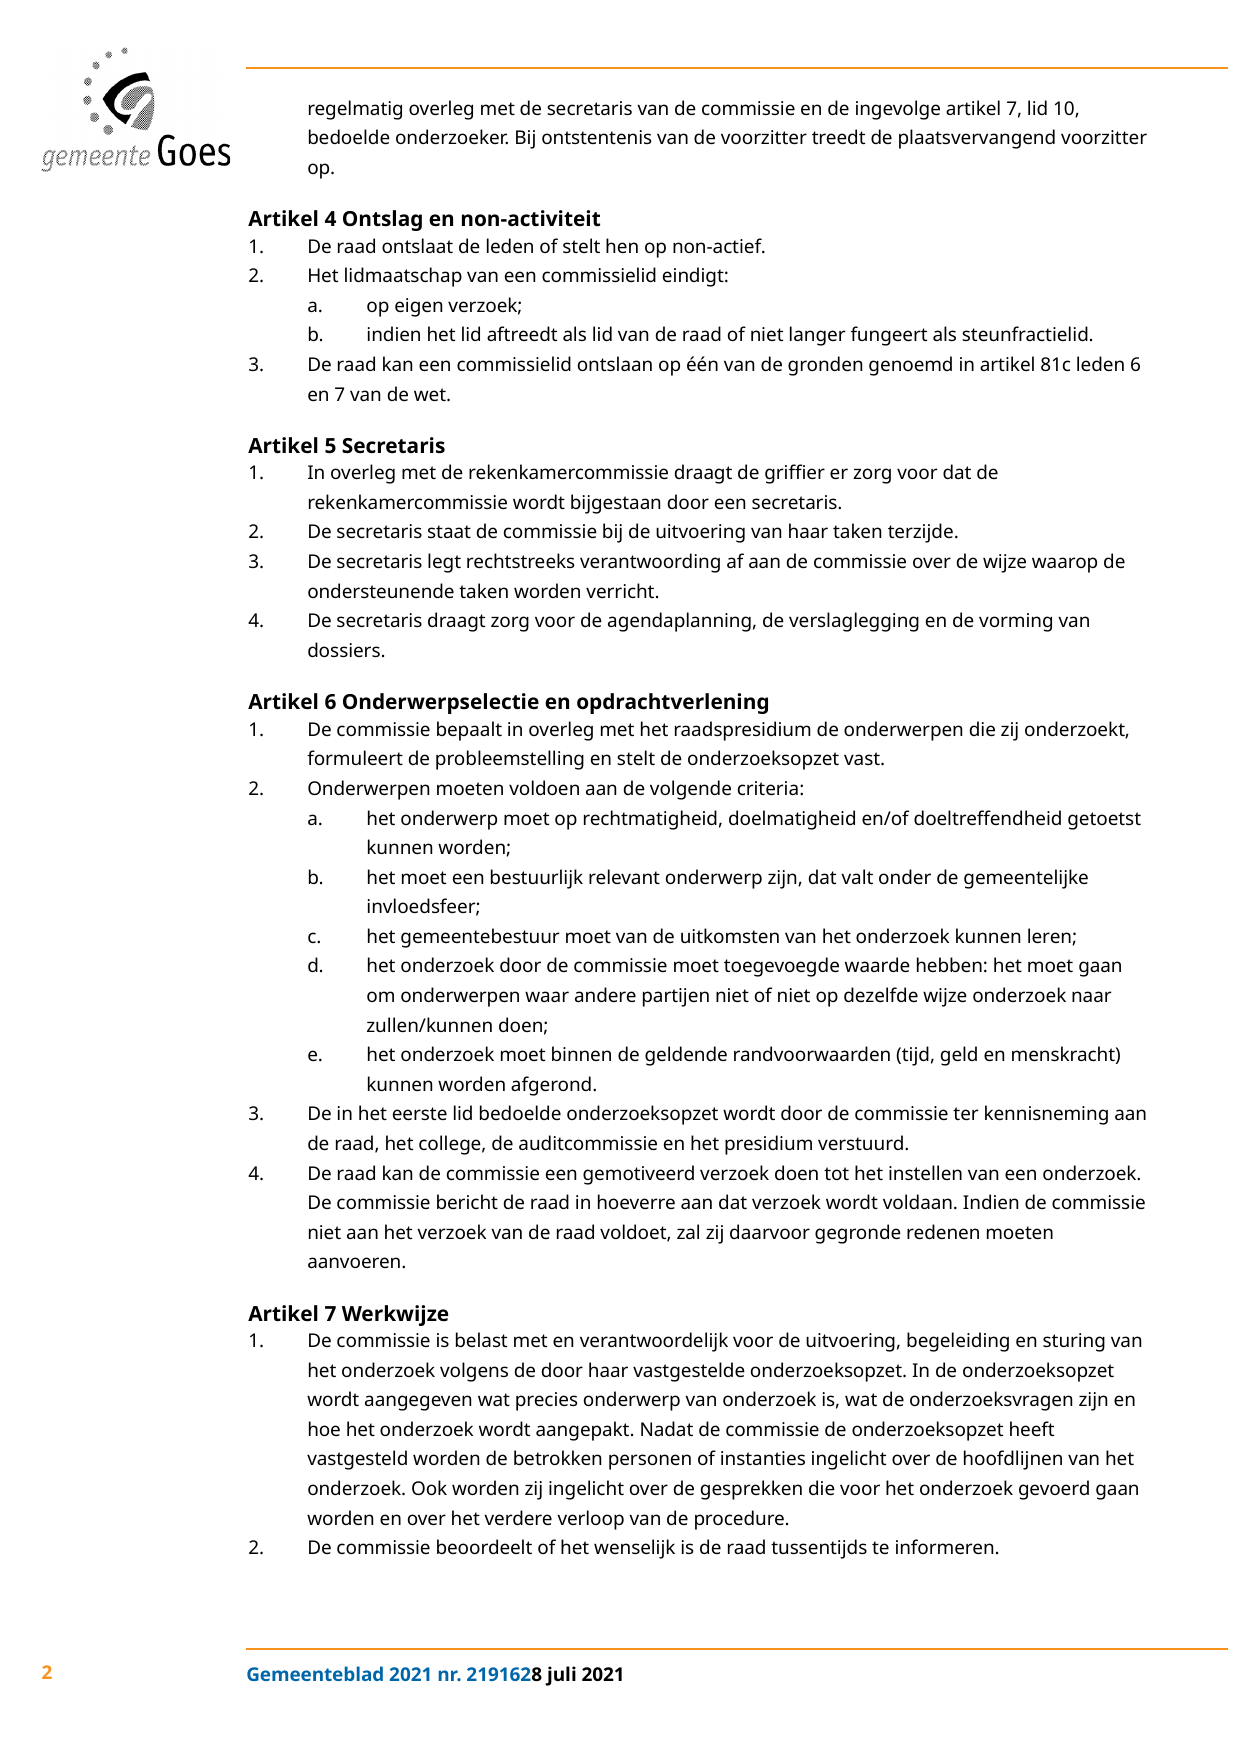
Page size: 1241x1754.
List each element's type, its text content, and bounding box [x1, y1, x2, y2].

list het onderzoek moet binnen de geldende randvoorwaarden (tijd, geld en menskracht) kunnen worden afgerond. [307, 1041, 1152, 1097]
list De secretaris draagt zorg voor de agendaplanning, de verslaglegging en de vorming van dossiers. [248, 607, 1152, 663]
text Artikel 5 Secretaris [248, 431, 1152, 459]
list het onderzoek door de commissie moet toegevoegde waarde hebben: het moet gaan om onderwerpen waar andere partijen niet of niet op dezelfde wijze onderzoek naar zullen/kunnen doen; [307, 953, 1152, 1037]
list Het lidmaatschap van een commissielid eindigt: [248, 262, 1152, 288]
list De raad kan een commissielid ontslaan op één van de gronden genoemd in artikel 81c leden 6 en 7 van de wet. [248, 351, 1152, 406]
list het moet een bestuurlijk relevant onderwerp zijn, dat valt onder de gemeentelijke invloedsfeer; [307, 864, 1152, 919]
text Artikel 7 Werkwijze [248, 1299, 1152, 1327]
list op eigen verzoek; [307, 292, 1152, 318]
list In overleg met de rekenkamercommissie draagt de griffier er zorg voor dat de rekenkamercommissie wordt bijgestaan door een secretaris. [248, 459, 1152, 515]
list het gemeentebestuur moet van de uitkomsten van het onderzoek kunnen leren; [307, 923, 1152, 949]
list De raad ontslaat de leden of stelt hen op non-actief. [248, 233, 1152, 258]
list De secretaris legt rechtstreeks verantwoording af aan de commissie over de wijze waarop de ondersteunende taken worden verricht. [248, 548, 1152, 604]
list De commissie is belast met en verantwoordelijk voor de uitvoering, begeleiding en sturing van het onderzoek volgens de door haar vastgestelde onderzoeksopzet. In de onderzoeksopzet wordt aangegeven wat precies onderwerp van onderzoek is, wat de onderzoeksvragen zijn en hoe het onderzoek wordt aangepakt. Nadat de commissie de onderzoeksopzet heeft vastgesteld worden de betrokken personen of instanties ingelicht over de hoofdlijnen van het onderzoek. Ook worden zij ingelicht over de gesprekken die voor het onderzoek gevoerd gaan worden en over het verdere verloop van de procedure. [248, 1327, 1152, 1531]
list regelmatig overleg met de secretaris van de commissie en de ingevolge artikel 7, lid 10, bedoelde onderzoeker. Bij ontstentenis van de voorzitter treedt de plaatsvervangend voorzitter op. [248, 95, 1152, 180]
list De commissie bepaalt in overleg met het raadspresidium de onderwerpen die zij onderzoekt, formuleert de probleemstelling en stelt de onderzoeksopzet vast. [248, 716, 1152, 771]
list indien het lid aftreedt als lid van de raad of niet langer fungeert als steunfractielid. [307, 322, 1152, 347]
text Artikel 6 Onderwerpselectie en opdrachtverlening [248, 687, 1152, 716]
list De commissie beoordeelt of het wenselijk is de raad tussentijds te informeren. [248, 1534, 1152, 1560]
list De in het eerste lid bedoelde onderzoeksopzet wordt door de commissie ter kennisneming aan de raad, het college, de auditcommissie en het presidium verstuurd. [248, 1101, 1152, 1156]
list Onderwerpen moeten voldoen aan de volgende criteria: [248, 775, 1152, 801]
picture [41, 47, 231, 172]
list De raad kan de commissie een gemotiveerd verzoek doen tot het instellen van een onderzoek. De commissie bericht de raad in hoeverre aan dat verzoek wordt voldaan. Indien de commissie niet aan het verzoek van de raad voldoet, zal zij daarvoor gegronde redenen moeten aanvoeren. [248, 1160, 1152, 1274]
list De secretaris staat de commissie bij de uitvoering van haar taken terzijde. [248, 519, 1152, 544]
text Artikel 4 Ontslag en non-activiteit [248, 204, 1152, 233]
list het onderwerp moet op rechtmatigheid, doelmatigheid en/of doeltreffendheid getoetst kunnen worden; [307, 805, 1152, 860]
